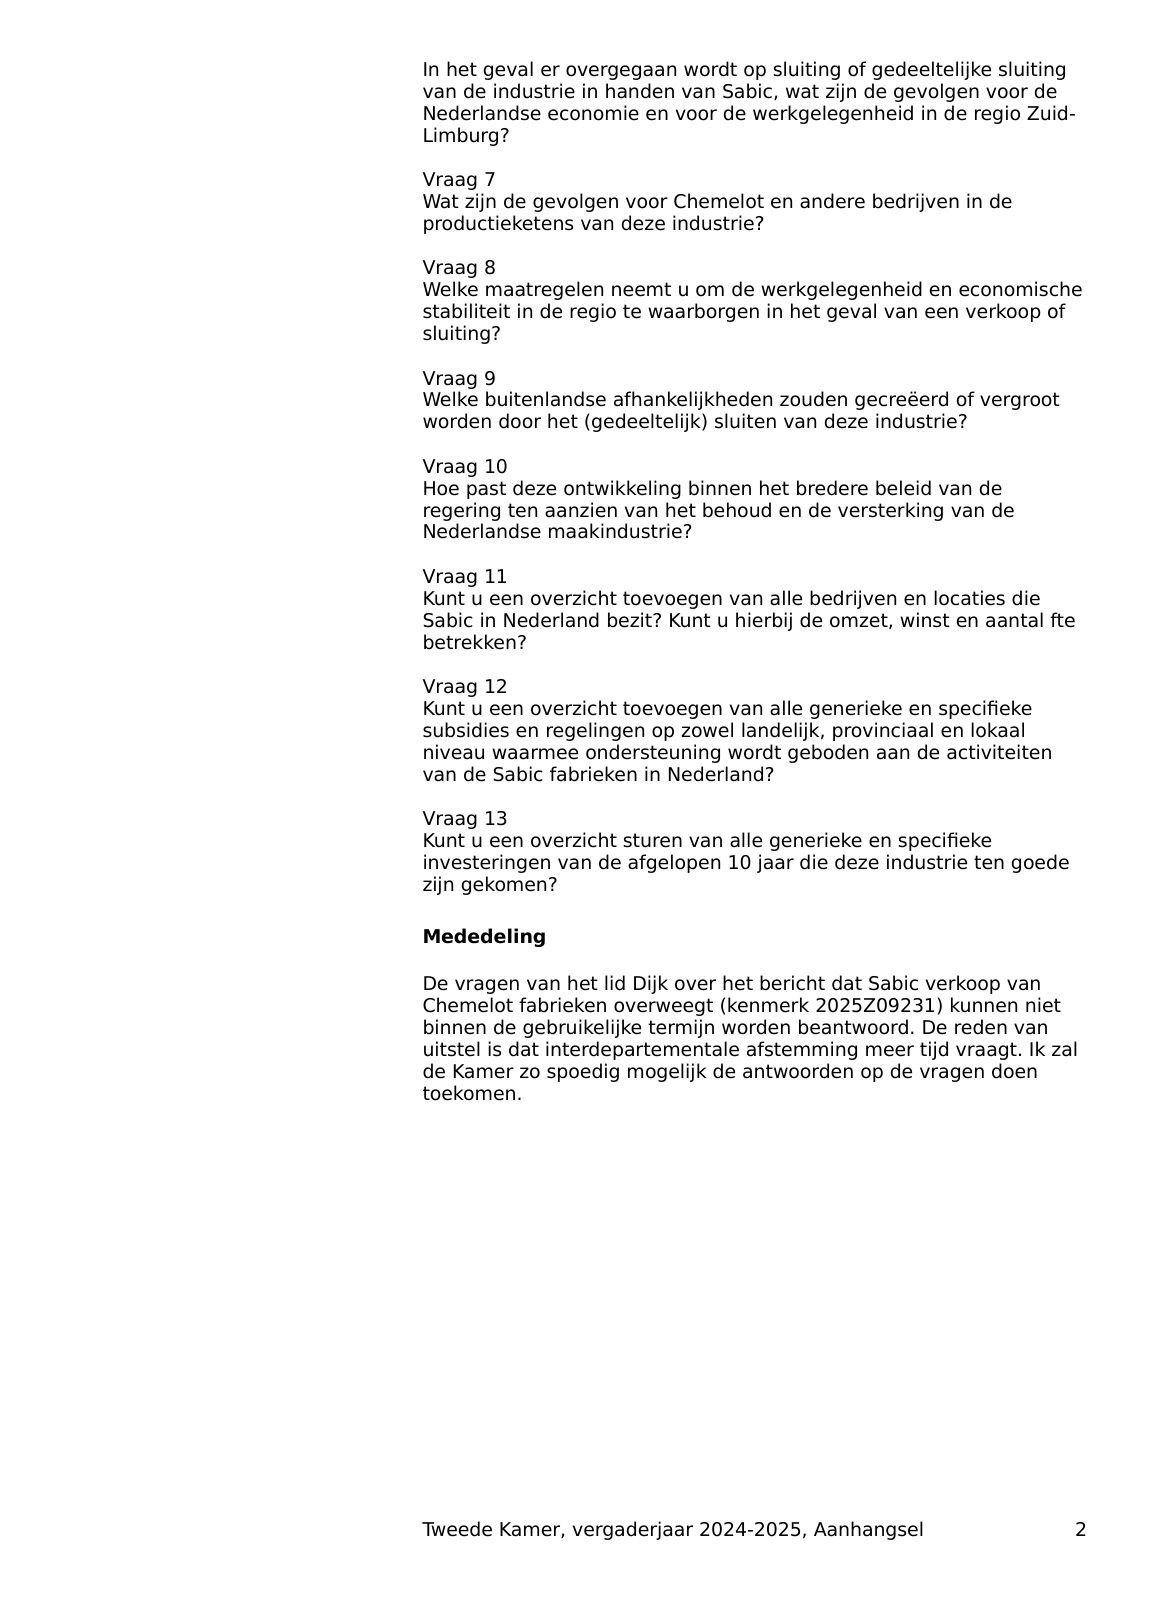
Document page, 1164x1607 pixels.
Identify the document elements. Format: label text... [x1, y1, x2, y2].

text Vraag 7 [422, 169, 1087, 191]
text Vraag 10 [422, 456, 1087, 477]
text Kunt u een overzicht toevoegen van alle bedrijven en locaties die Sabic in Nederland bezit? Kunt u hierbij de omzet, winst en aantal fte betrekken? [422, 588, 1087, 653]
text Wat zijn de gevolgen voor Chemelot en andere bedrijven in de productieketens van deze industrie? [422, 191, 1087, 235]
text Vraag 13 [422, 808, 1087, 830]
text Hoe past deze ontwikkeling binnen het bredere beleid van de regering ten aanzien van het behoud en de versterking van de Nederlandse maakindustrie? [422, 477, 1087, 543]
text Vraag 9 [422, 367, 1087, 389]
text Vraag 8 [422, 257, 1087, 279]
text De vragen van het lid Dijk over het bericht dat Sabic verkoop van Chemelot fabrieken overweegt (kenmerk 2025Z09231) kunnen niet binnen de gebruikelijke termijn worden beantwoord. De reden van uitstel is dat interdepartementale afstemming meer tijd vraagt. Ik zal de Kamer zo spoedig mogelijk de antwoorden op de vragen doen toekomen. [422, 973, 1087, 1104]
text Welke buitenlandse afhankelijkheden zouden gecreëerd of vergroot worden door het (gedeeltelijk) sluiten van deze industrie? [422, 389, 1087, 433]
text Welke maatregelen neemt u om de werkgelegenheid en economische stabiliteit in de regio te waarborgen in het geval van een verkoop of sluiting? [422, 279, 1087, 345]
subtitle Mededeling [422, 926, 1087, 948]
text Kunt u een overzicht toevoegen van alle generieke en specifieke subsidies en regelingen op zowel landelijk, provinciaal en lokaal niveau waarmee ondersteuning wordt geboden aan de activiteiten van de Sabic fabrieken in Nederland? [422, 698, 1087, 786]
text Kunt u een overzicht sturen van alle generieke en specifieke investeringen van de afgelopen 10 jaar die deze industrie ten goede zijn gekomen? [422, 830, 1087, 896]
text Vraag 11 [422, 566, 1087, 588]
text In het geval er overgegaan wordt op sluiting of gedeeltelijke sluiting van de industrie in handen van Sabic, wat zijn de gevolgen voor de Nederlandse economie en voor de werkgelegenheid in de regio Zuid-Limburg? [422, 59, 1087, 147]
text Vraag 12 [422, 676, 1087, 698]
